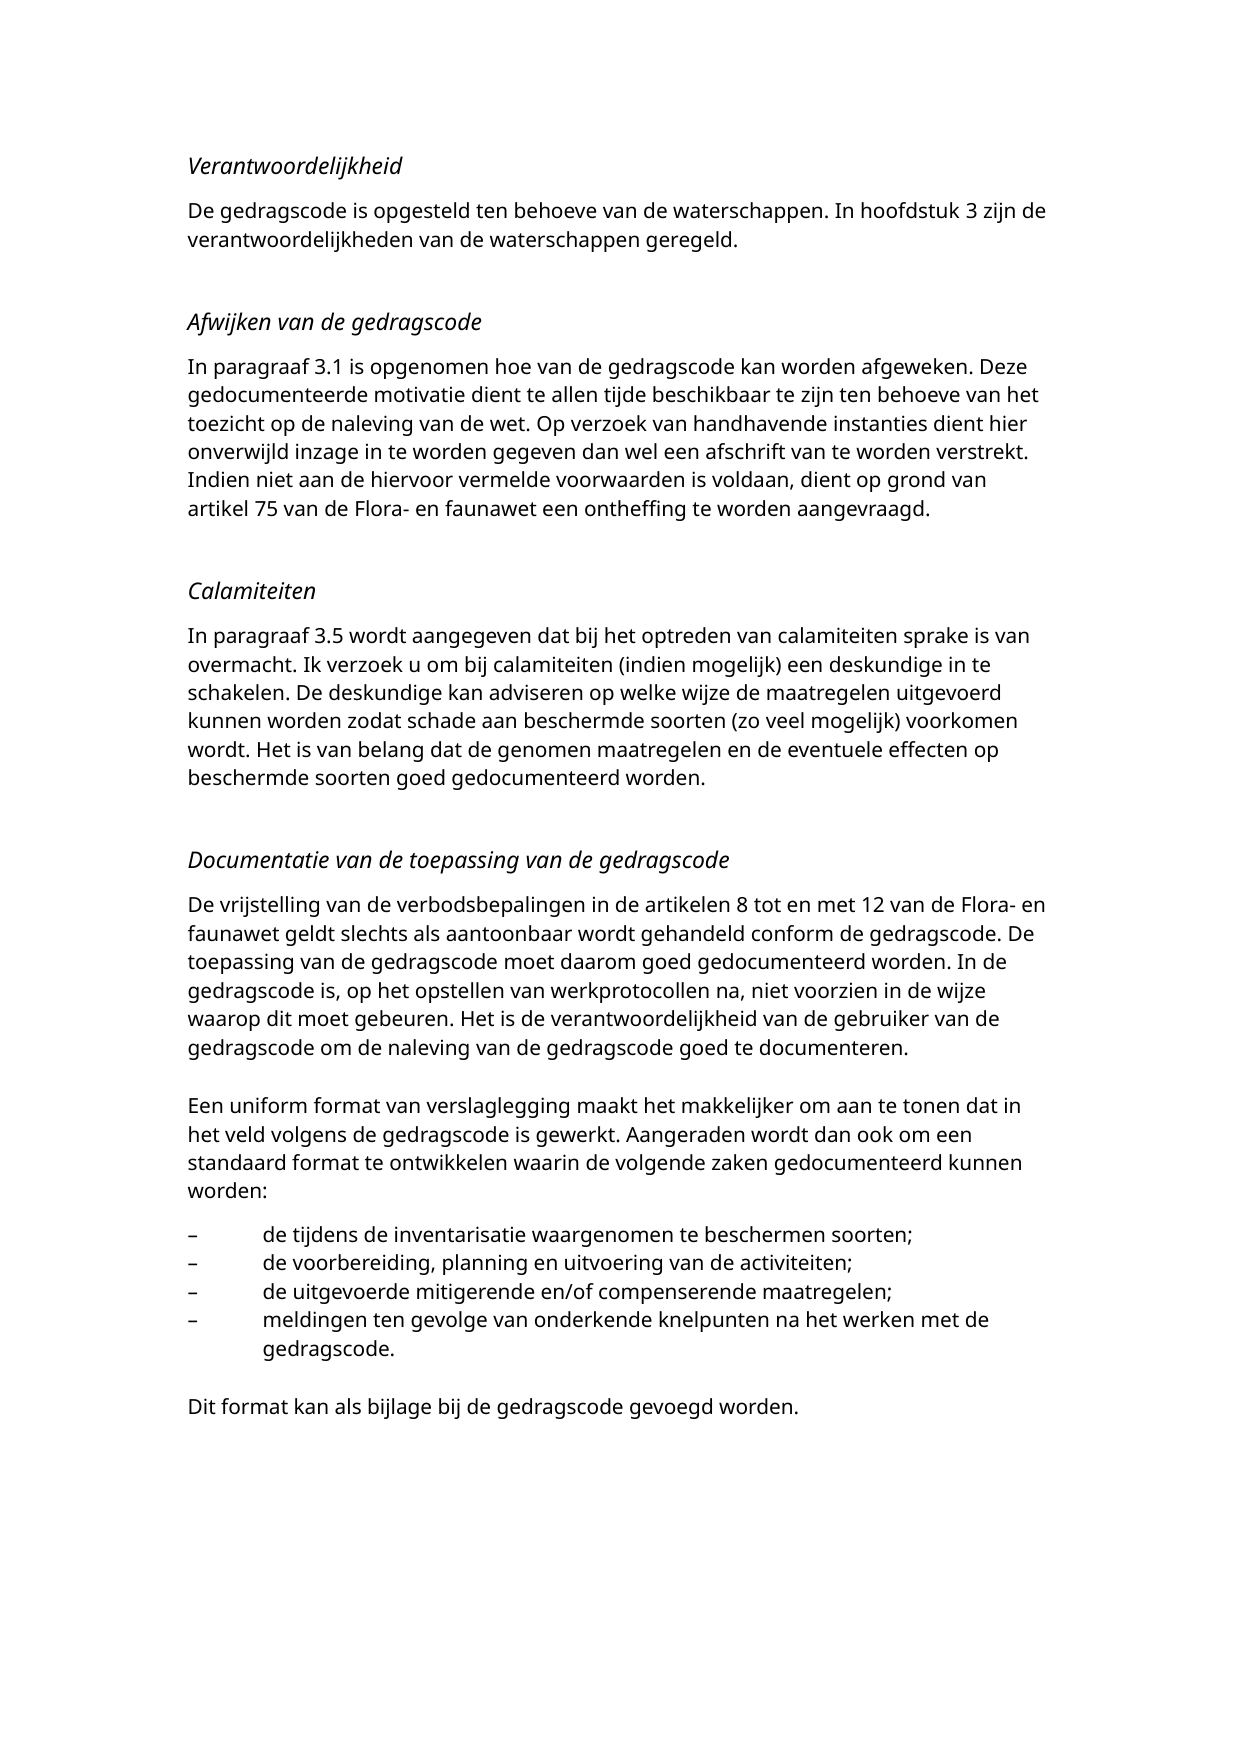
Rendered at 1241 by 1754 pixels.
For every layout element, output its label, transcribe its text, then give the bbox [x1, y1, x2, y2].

list de tijdens de inventarisatie waargenomen te beschermen soorten; [187, 1220, 1053, 1248]
list de uitgevoerde mitigerende en/of compenserende maatregelen; [187, 1277, 1053, 1305]
list de voorbereiding, planning en uitvoering van de activiteiten; [187, 1248, 1053, 1277]
text Dit format kan als bijlage bij de gedragscode gevoegd worden. [187, 1392, 1053, 1421]
subtitle Afwijken van de gedragscode [187, 306, 1053, 337]
text In paragraaf 3.5 wordt aangegeven dat bij het optreden van calamiteiten sprake is van overmacht. Ik verzoek u om bij calamiteiten (indien mogelijk) een deskundige in te schakelen. De deskundige kan adviseren op welke wijze de maatregelen uitgevoerd kunnen worden zodat schade aan beschermde soorten (zo veel mogelijk) voorkomen wordt. Het is van belang dat de genomen maatregelen en de eventuele effecten op beschermde soorten goed gedocumenteerd worden. [187, 621, 1053, 792]
subtitle Documentatie van de toepassing van de gedragscode [187, 844, 1053, 876]
text In paragraaf 3.1 is opgenomen hoe van de gedragscode kan worden afgeweken. Deze gedocumenteerde motivatie dient te allen tijde beschikbaar te zijn ten behoeve van het toezicht op de naleving van de wet. Op verzoek van handhavende instanties dient hier onverwijld inzage in te worden gegeven dan wel een afschrift van te worden verstrekt. Indien niet aan de hiervoor vermelde voorwaarden is voldaan, dient op grond van artikel 75 van de Flora- en faunawet een ontheffing te worden aangevraagd. [187, 352, 1053, 522]
text De gedragscode is opgesteld ten behoeve van de waterschappen. In hoofdstuk 3 zijn de verantwoordelijkheden van de waterschappen geregeld. [187, 196, 1053, 253]
subtitle Verantwoordelijkheid [187, 150, 1053, 181]
text De vrijstelling van de verbodsbepalingen in de artikelen 8 tot en met 12 van de Flora- en faunawet geldt slechts als aantoonbaar wordt gehandeld conform de gedragscode. De toepassing van de gedragscode moet daarom goed gedocumenteerd worden. In de gedragscode is, op het opstellen van werkprotocollen na, niet voorzien in de wijze waarop dit moet gebeuren. Het is de verantwoordelijkheid van de gebruiker van de gedragscode om de naleving van de gedragscode goed te documenteren. [187, 891, 1053, 1061]
list meldingen ten gevolge van onderkende knelpunten na het werken met de gedragscode. [187, 1305, 1053, 1362]
text Een uniform format van verslaglegging maakt het makkelijker om aan te tonen dat in het veld volgens de gedragscode is gewerkt. Aangeraden wordt dan ook om een standaard format te ontwikkelen waarin de volgende zaken gedocumenteerd kunnen worden: [187, 1091, 1053, 1205]
subtitle Calamiteiten [187, 575, 1053, 606]
